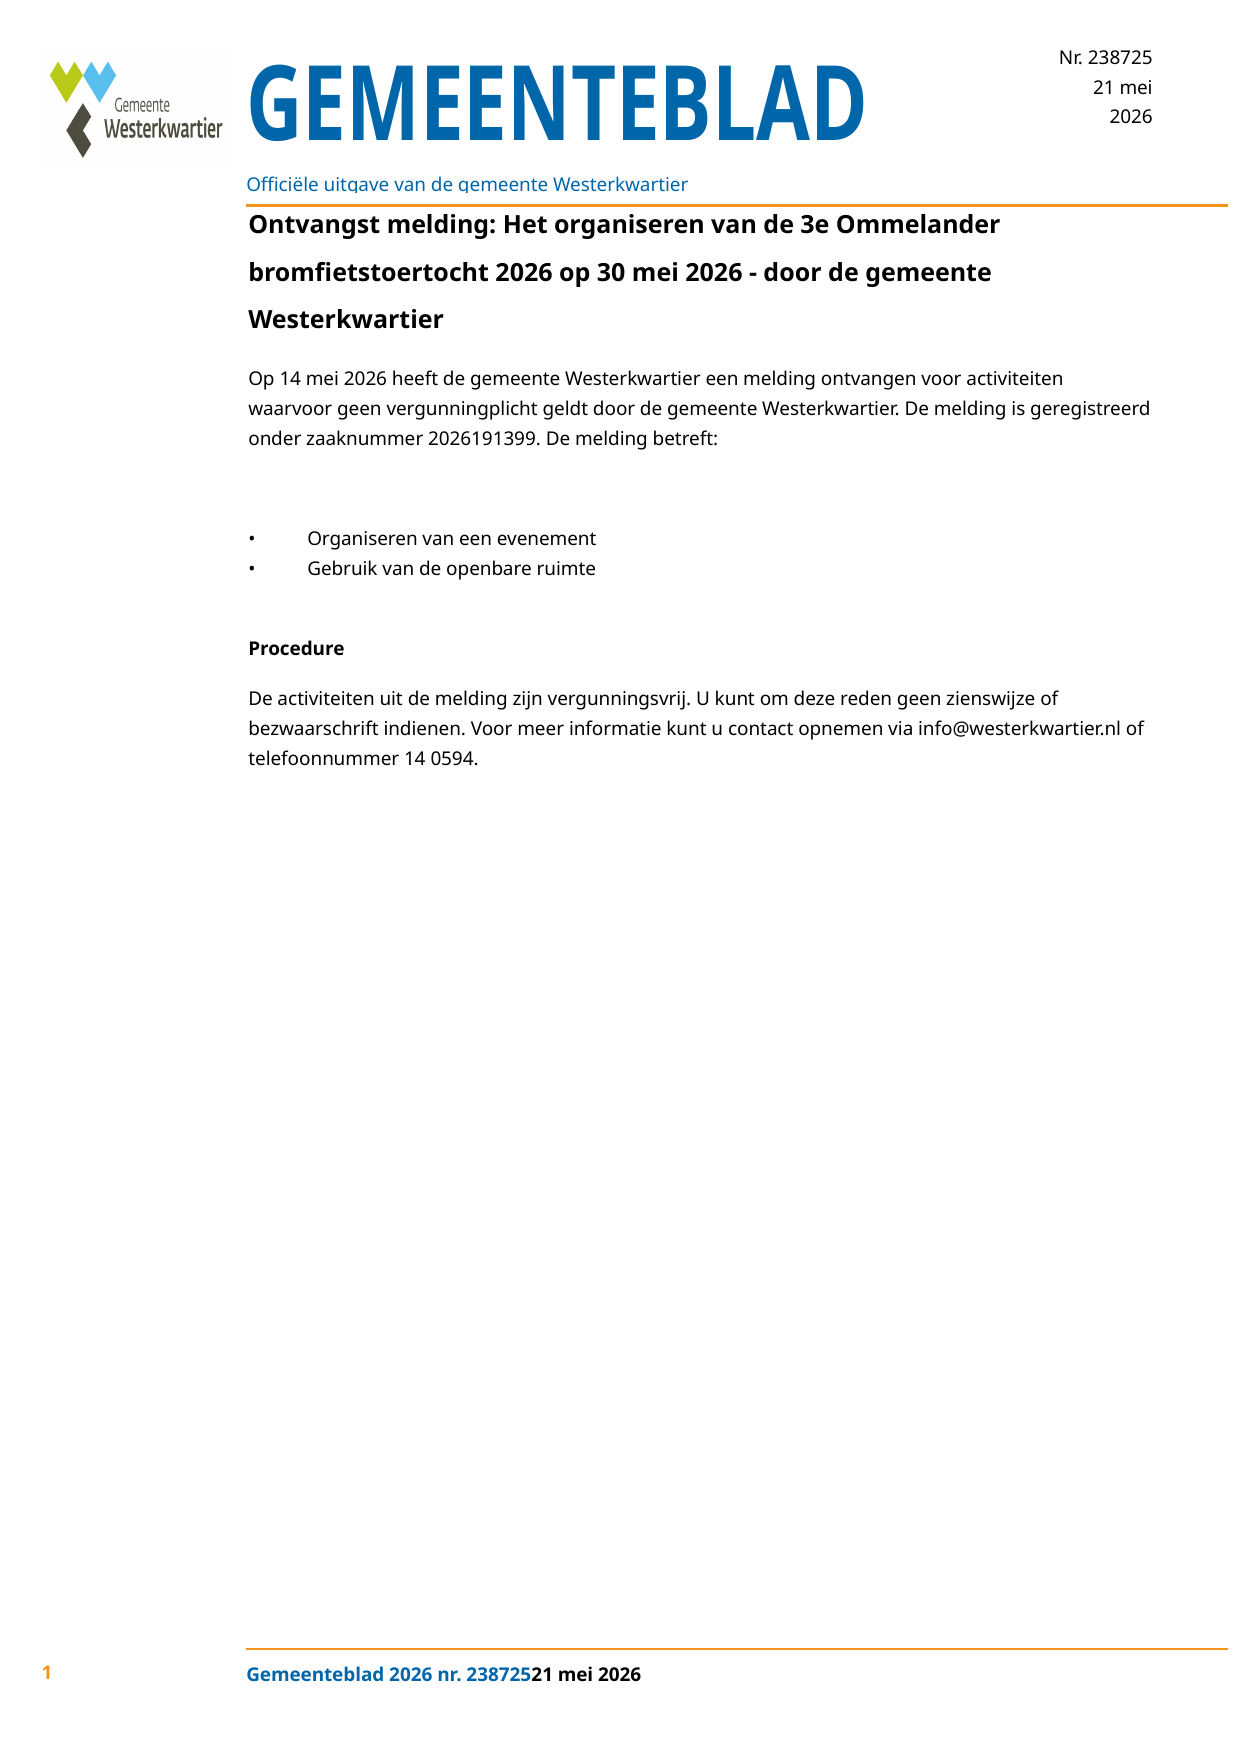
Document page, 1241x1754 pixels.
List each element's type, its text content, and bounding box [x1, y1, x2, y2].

text Op 14 mei 2026 heeft de gemeente Westerkwartier een melding ontvangen voor activiteiten waarvoor geen vergunningplicht geldt door de gemeente Westerkwartier. De melding is geregistreerd onder zaaknummer 2026191399. De melding betreft: [248, 366, 1152, 450]
list Organiseren van een evenement [248, 526, 1152, 551]
list Gebruik van de openbare ruimte [248, 555, 1152, 581]
text De activiteiten uit de melding zijn vergunningsvrij. U kunt om deze reden geen zienswijze of bezwaarschrift indienen. Voor meer informatie kunt u contact opnemen via info@westerkwartier.nl of telefoonnummer 14 0594. [248, 686, 1152, 770]
text Ontvangst melding: Het organiseren van de 3e Ommelander bromfietstoertocht 2026 op 30 mei 2026 - door de gemeente Westerkwartier [248, 207, 1152, 336]
picture [41, 47, 231, 172]
text Procedure [248, 635, 1152, 661]
